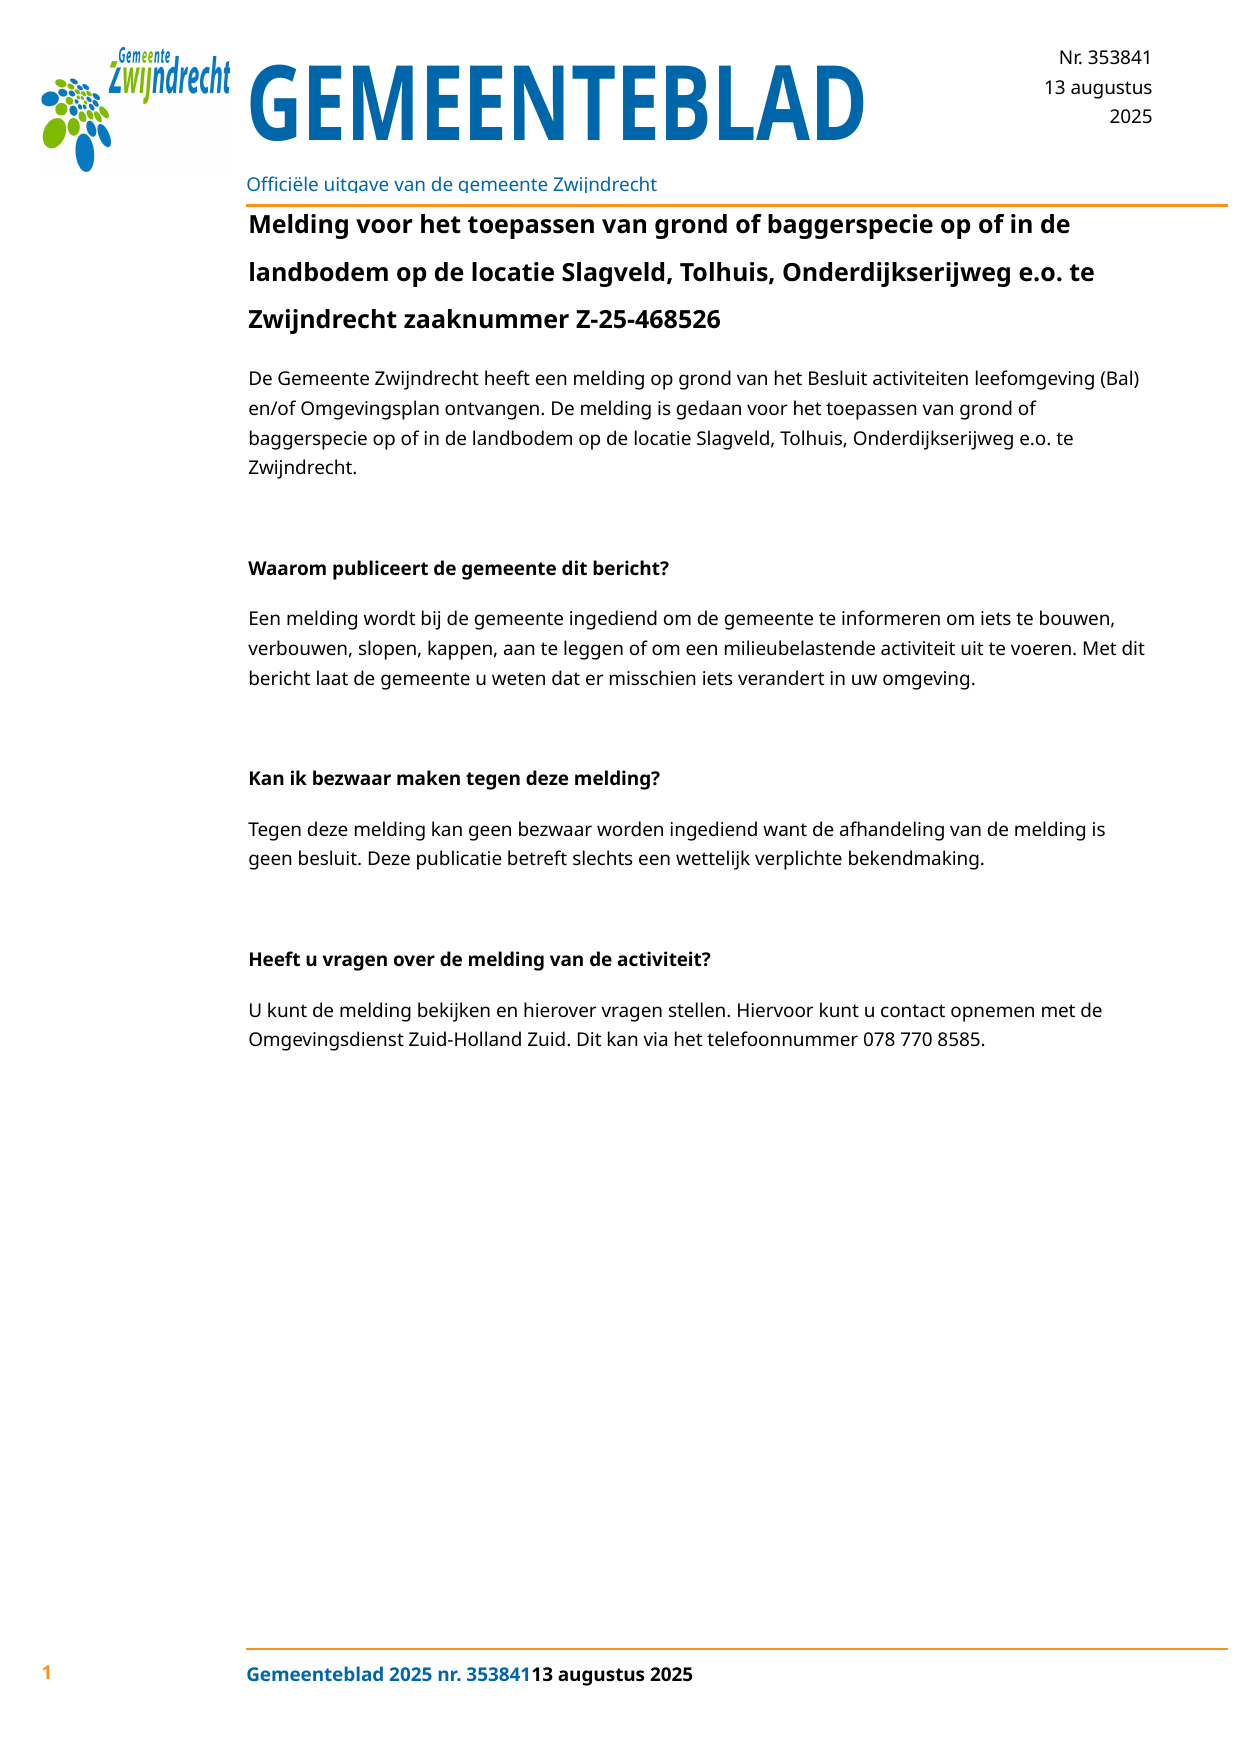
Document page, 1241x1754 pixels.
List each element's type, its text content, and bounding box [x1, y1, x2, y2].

text De Gemeente Zwijndrecht heeft een melding op grond van het Besluit activiteiten leefomgeving (Bal) en/of Omgevingsplan ontvangen. De melding is gedaan voor het toepassen van grond of baggerspecie op of in de landbodem op de locatie Slagveld, Tolhuis, Onderdijkserijweg e.o. te Zwijndrecht. [248, 366, 1152, 480]
text Tegen deze melding kan geen bezwaar worden ingediend want de afhandeling van de melding is geen besluit. Deze publicatie betreft slechts een wettelijk verplichte bekendmaking. [248, 816, 1152, 871]
text Een melding wordt bij de gemeente ingediend om de gemeente te informeren om iets te bouwen, verbouwen, slopen, kappen, aan te leggen of om een milieubelastende activiteit uit te voeren. Met dit bericht laat de gemeente u weten dat er misschien iets verandert in uw omgeving. [248, 606, 1152, 690]
text Kan ik bezwaar maken tegen deze melding? [248, 766, 1152, 791]
text U kunt de melding bekijken en hierover vragen stellen. Hiervoor kunt u contact opnemen met de Omgevingsdienst Zuid-Holland Zuid. Dit kan via het telefoonnummer 078 770 8585. [248, 997, 1152, 1052]
picture [41, 47, 231, 172]
text Waarom publiceert de gemeente dit bericht? [248, 555, 1152, 581]
text Melding voor het toepassen van grond of baggerspecie op of in de landbodem op de locatie Slagveld, Tolhuis, Onderdijkserijweg e.o. te Zwijndrecht zaaknummer Z-25-468526 [248, 207, 1152, 336]
text Heeft u vragen over de melding van de activiteit? [248, 946, 1152, 972]
